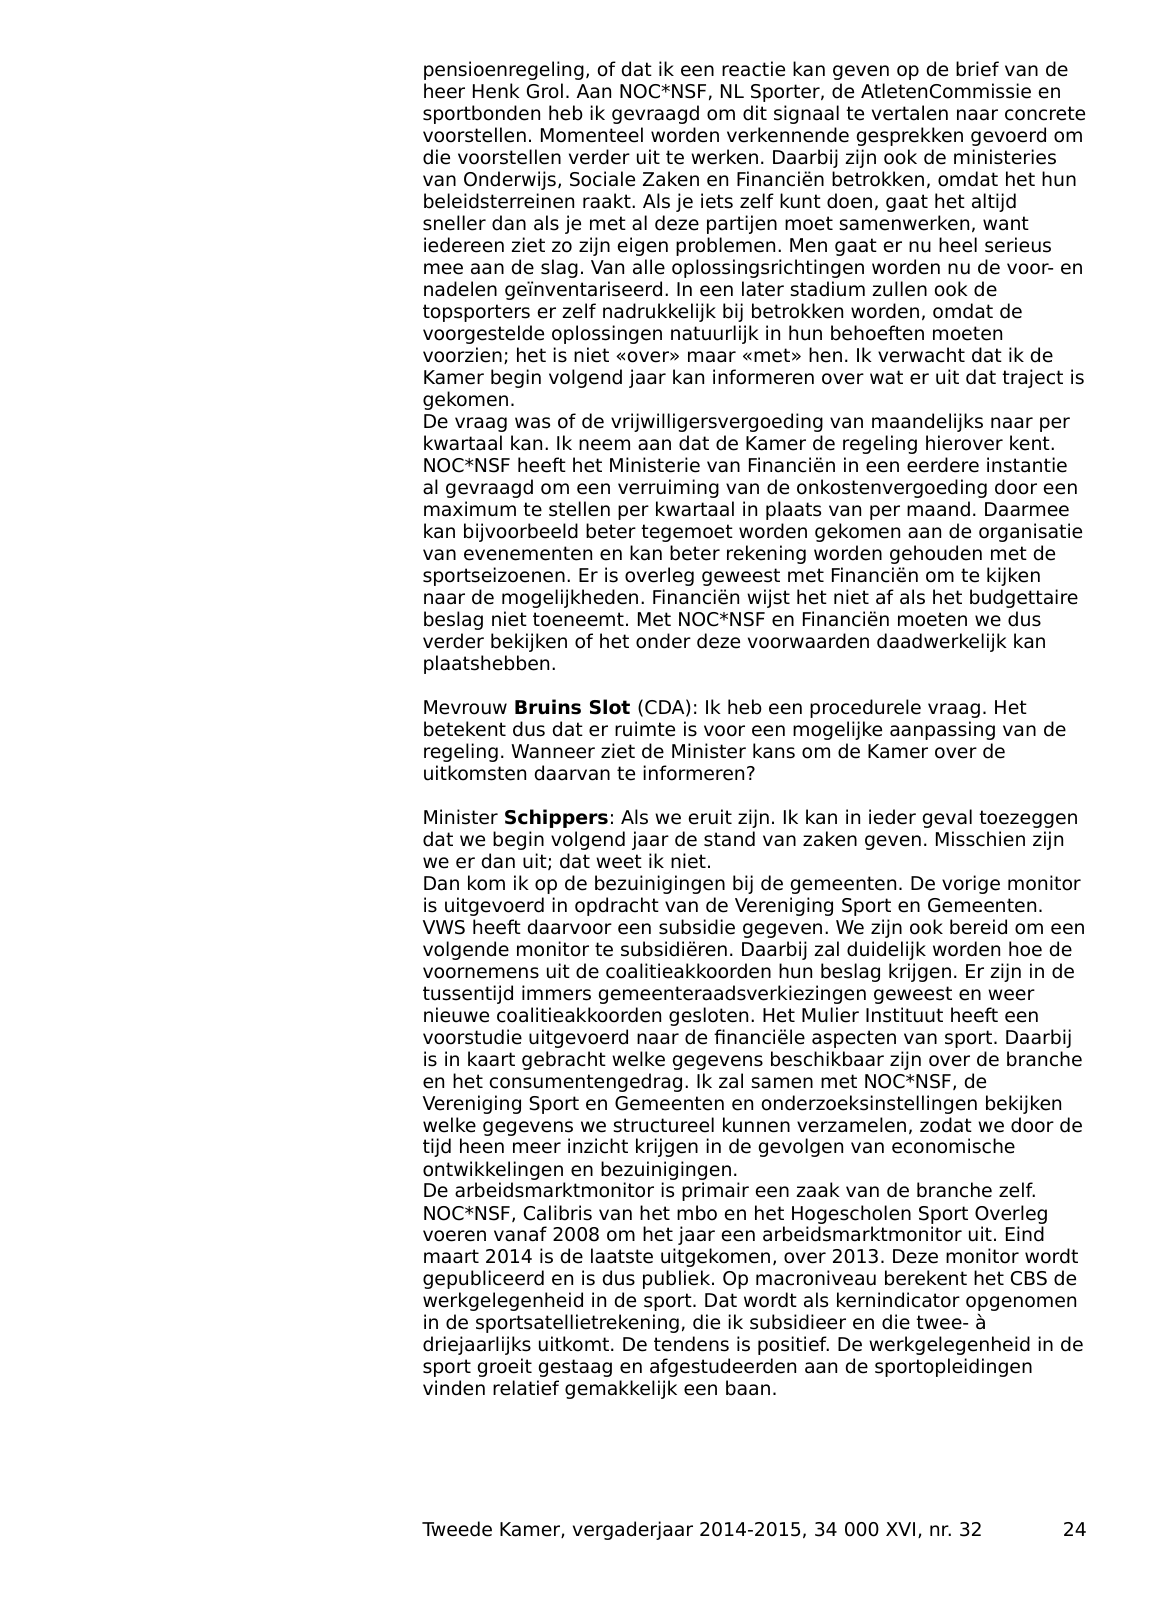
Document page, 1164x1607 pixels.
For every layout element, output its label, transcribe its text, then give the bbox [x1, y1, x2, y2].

text Minister Schippers: Als we eruit zijn. Ik kan in ieder geval toezeggen dat we begin volgend jaar de stand van zaken geven. Misschien zijn we er dan uit; dat weet ik niet. [422, 807, 1087, 873]
text pensioenregeling, of dat ik een reactie kan geven op de brief van de heer Henk Grol. Aan NOC*NSF, NL Sporter, de AtletenCommissie en sportbonden heb ik gevraagd om dit signaal te vertalen naar concrete voorstellen. Momenteel worden verkennende gesprekken gevoerd om die voorstellen verder uit te werken. Daarbij zijn ook de ministeries van Onderwijs, Sociale Zaken en Financiën betrokken, omdat het hun beleidsterreinen raakt. Als je iets zelf kunt doen, gaat het altijd sneller dan als je met al deze partijen moet samenwerken, want iedereen ziet zo zijn eigen problemen. Men gaat er nu heel serieus mee aan de slag. Van alle oplossingsrichtingen worden nu de voor- en nadelen geïnventariseerd. In een later stadium zullen ook de topsporters er zelf nadrukkelijk bij betrokken worden, omdat de voorgestelde oplossingen natuurlijk in hun behoeften moeten voorzien; het is niet «over» maar «met» hen. Ik verwacht dat ik de Kamer begin volgend jaar kan informeren over wat er uit dat traject is gekomen. [422, 59, 1087, 411]
text Dan kom ik op de bezuinigingen bij de gemeenten. De vorige monitor is uitgevoerd in opdracht van de Vereniging Sport en Gemeenten. VWS heeft daarvoor een subsidie gegeven. We zijn ook bereid om een volgende monitor te subsidiëren. Daarbij zal duidelijk worden hoe de voornemens uit de coalitieakkoorden hun beslag krijgen. Er zijn in de tussentijd immers gemeenteraadsverkiezingen geweest en weer nieuwe coalitieakkoorden gesloten. Het Mulier Instituut heeft een voorstudie uitgevoerd naar de financiële aspecten van sport. Daarbij is in kaart gebracht welke gegevens beschikbaar zijn over de branche en het consumentengedrag. Ik zal samen met NOC*NSF, de Vereniging Sport en Gemeenten en onderzoeksinstellingen bekijken welke gegevens we structureel kunnen verzamelen, zodat we door de tijd heen meer inzicht krijgen in de gevolgen van economische ontwikkelingen en bezuinigingen. [422, 873, 1087, 1180]
text Mevrouw Bruins Slot (CDA): Ik heb een procedurele vraag. Het betekent dus dat er ruimte is voor een mogelijke aanpassing van de regeling. Wanneer ziet de Minister kans om de Kamer over de uitkomsten daarvan te informeren? [422, 697, 1087, 784]
text De arbeidsmarktmonitor is primair een zaak van de branche zelf. NOC*NSF, Calibris van het mbo en het Hogescholen Sport Overleg voeren vanaf 2008 om het jaar een arbeidsmarktmonitor uit. Eind maart 2014 is de laatste uitgekomen, over 2013. Deze monitor wordt gepubliceerd en is dus publiek. Op macroniveau berekent het CBS de werkgelegenheid in de sport. Dat wordt als kernindicator opgenomen in de sportsatellietrekening, die ik subsidieer en die twee- à driejaarlijks uitkomt. De tendens is positief. De werkgelegenheid in de sport groeit gestaag en afgestudeerden aan de sportopleidingen vinden relatief gemakkelijk een baan. [422, 1180, 1087, 1400]
text De vraag was of de vrijwilligersvergoeding van maandelijks naar per kwartaal kan. Ik neem aan dat de Kamer de regeling hierover kent. NOC*NSF heeft het Ministerie van Financiën in een eerdere instantie al gevraagd om een verruiming van de onkostenvergoeding door een maximum te stellen per kwartaal in plaats van per maand. Daarmee kan bijvoorbeeld beter tegemoet worden gekomen aan de organisatie van evenementen en kan beter rekening worden gehouden met de sportseizoenen. Er is overleg geweest met Financiën om te kijken naar de mogelijkheden. Financiën wijst het niet af als het budgettaire beslag niet toeneemt. Met NOC*NSF en Financiën moeten we dus verder bekijken of het onder deze voorwaarden daadwerkelijk kan plaatshebben. [422, 411, 1087, 674]
